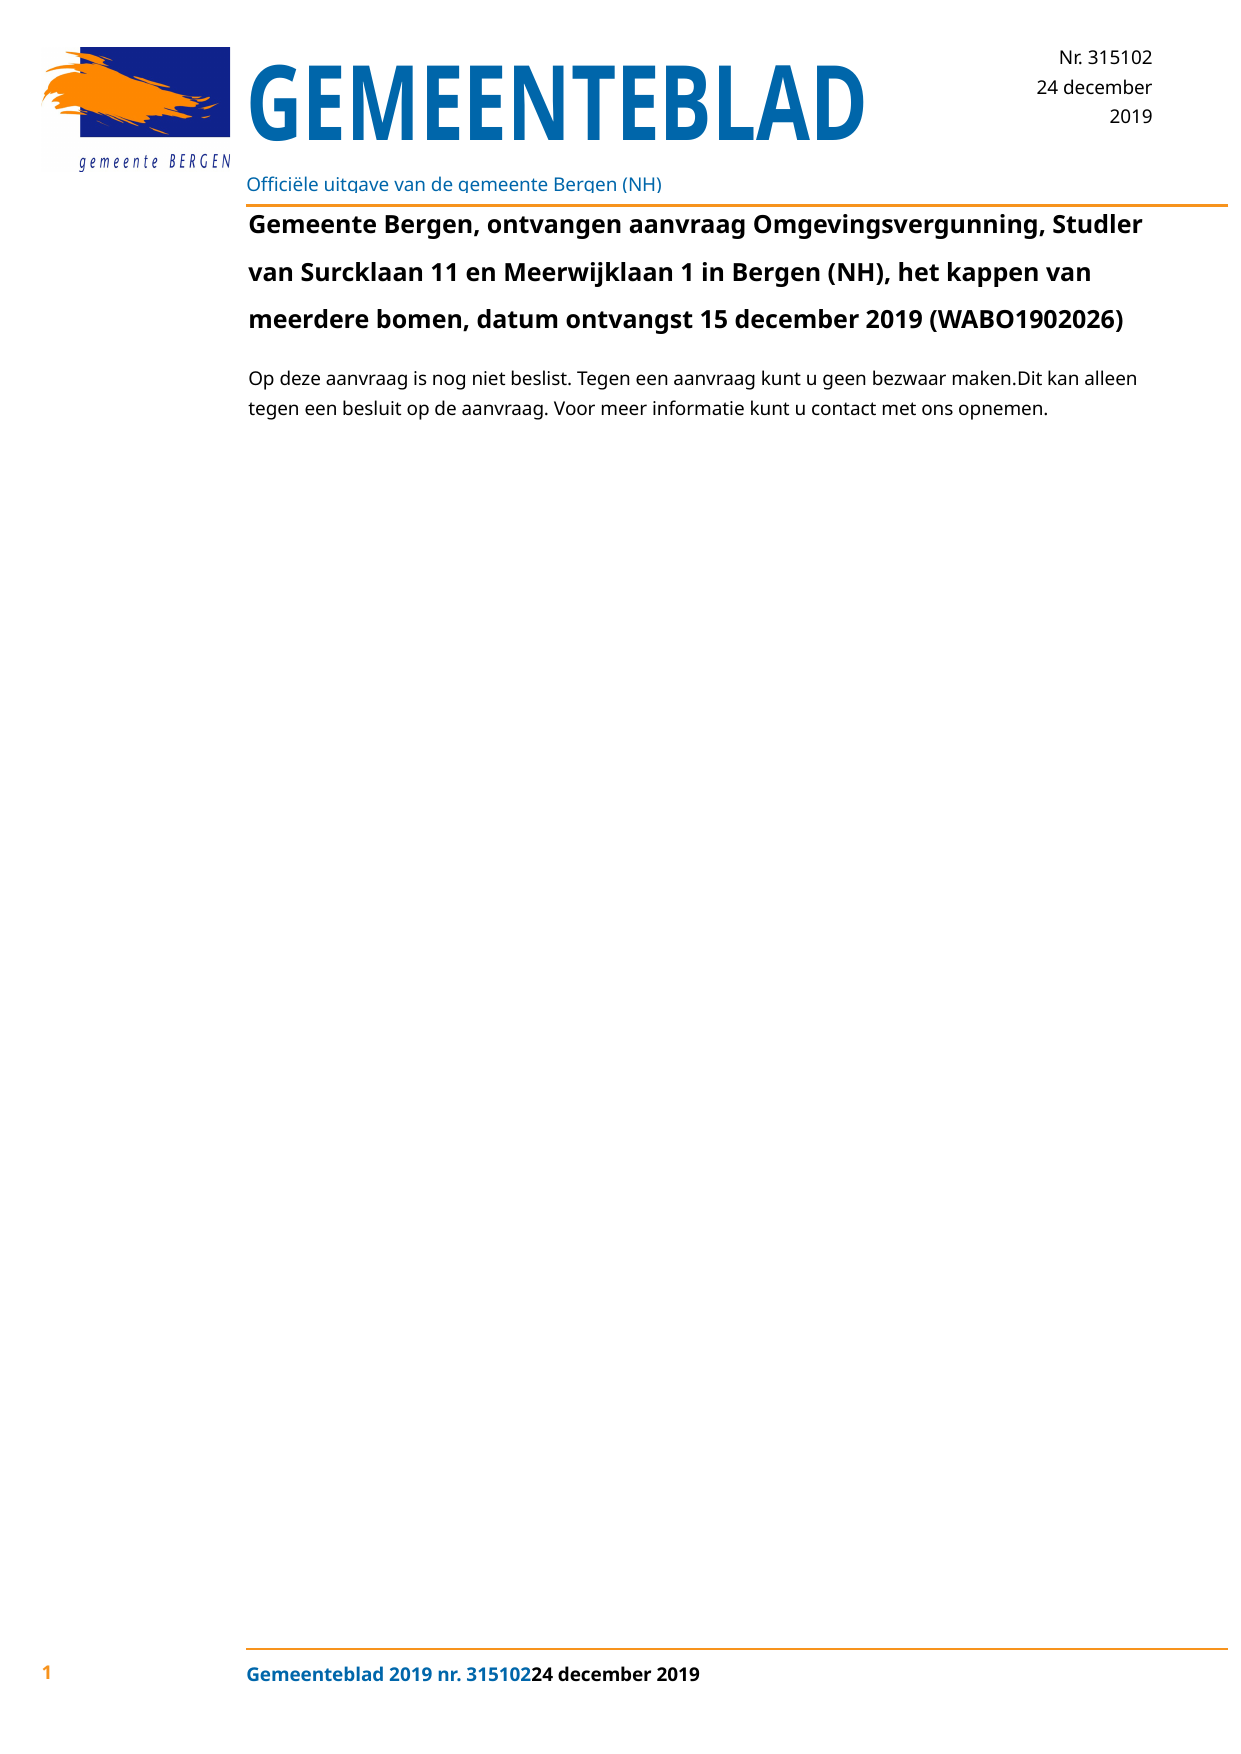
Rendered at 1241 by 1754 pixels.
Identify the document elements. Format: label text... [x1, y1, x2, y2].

picture [41, 47, 231, 172]
text Op deze aanvraag is nog niet beslist. Tegen een aanvraag kunt u geen bezwaar maken.Dit kan alleen tegen een besluit op de aanvraag. Voor meer informatie kunt u contact met ons opnemen. [248, 366, 1152, 421]
text Gemeente Bergen, ontvangen aanvraag Omgevingsvergunning, Studler van Surcklaan 11 en Meerwijklaan 1 in Bergen (NH), het kappen van meerdere bomen, datum ontvangst 15 december 2019 (WABO1902026) [248, 207, 1152, 336]
